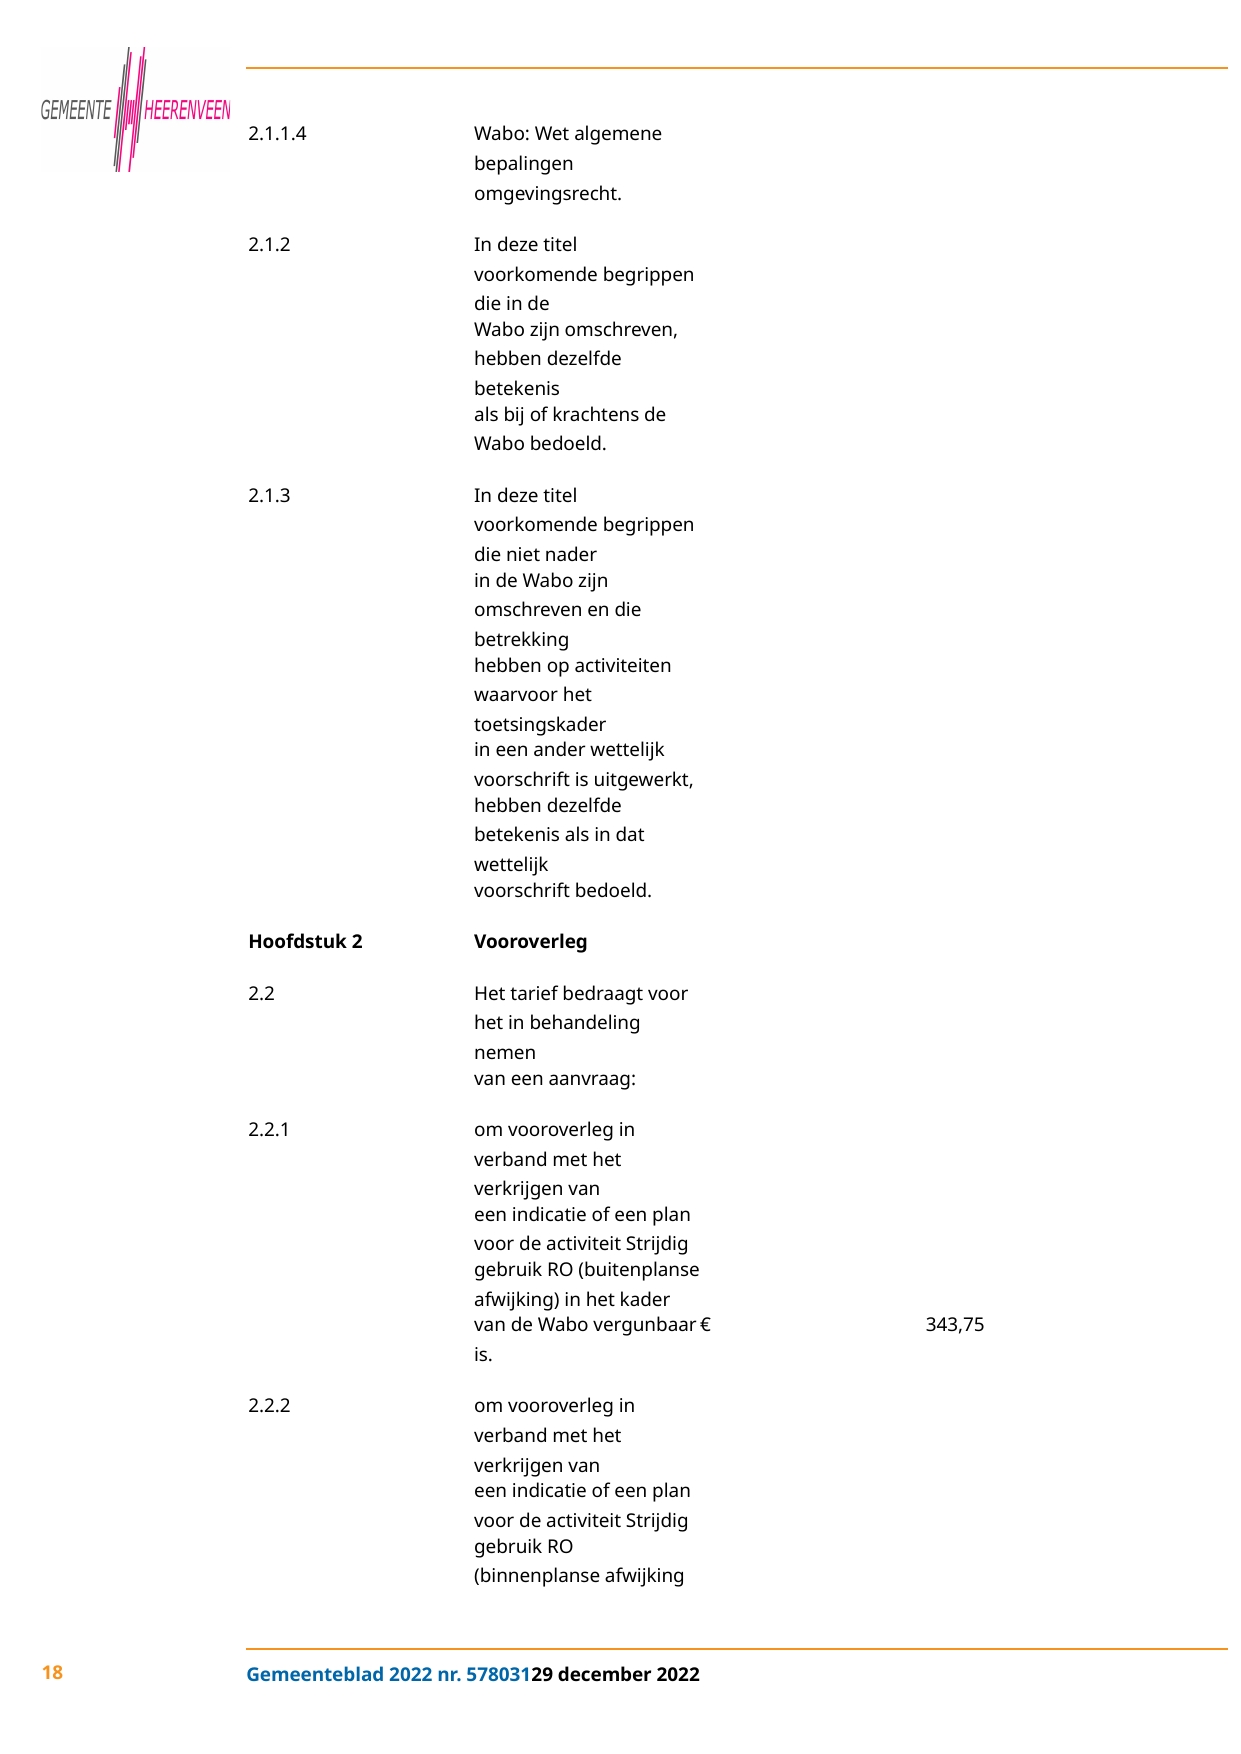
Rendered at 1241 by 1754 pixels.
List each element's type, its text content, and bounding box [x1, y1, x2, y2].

table_cell [700, 954, 926, 980]
table_cell [700, 456, 926, 482]
table_cell [700, 928, 926, 954]
table_cell 2.2 [248, 980, 474, 1065]
table_cell [700, 1393, 926, 1478]
table_cell [248, 1367, 474, 1393]
table_cell [926, 121, 1152, 205]
table_cell om vooroverleg in verband met het verkrijgen van [474, 1116, 700, 1201]
table_cell [926, 1367, 1152, 1393]
table_cell [926, 1533, 1152, 1588]
table_cell Wabo zijn omschreven, hebben dezelfde betekenis [474, 316, 700, 401]
table_cell 2.1.2 [248, 231, 474, 316]
table_cell 2.2.1 [248, 1116, 474, 1201]
table_cell [248, 567, 474, 652]
table_cell [700, 1065, 926, 1090]
table_cell [700, 401, 926, 456]
table_cell [248, 903, 474, 928]
table_cell [926, 1116, 1152, 1201]
table_cell [926, 903, 1152, 928]
table_cell [248, 1201, 474, 1256]
table_cell [700, 903, 926, 928]
table_cell [248, 1478, 474, 1533]
table_cell van de Wabo vergunbaar is. [474, 1312, 700, 1367]
table_cell [248, 456, 474, 482]
table_cell [700, 1533, 926, 1588]
table_cell [474, 205, 700, 231]
table_cell [700, 205, 926, 231]
table_cell [926, 980, 1152, 1065]
table_cell [926, 316, 1152, 401]
table_cell [700, 316, 926, 401]
table_cell [248, 1256, 474, 1312]
table_cell [926, 1065, 1152, 1090]
table_cell [926, 1393, 1152, 1478]
table_cell [700, 1367, 926, 1393]
table_cell om vooroverleg in verband met het verkrijgen van [474, 1393, 700, 1478]
table_cell [700, 567, 926, 652]
table_cell [248, 737, 474, 792]
table_cell [474, 456, 700, 482]
table_cell [926, 652, 1152, 737]
table_cell [926, 1478, 1152, 1533]
table_cell [248, 1090, 474, 1116]
table_cell 2.1.1.4 [248, 121, 474, 205]
table_cell hebben op activiteiten waarvoor het toetsingskader [474, 652, 700, 737]
table_cell Wabo: Wet algemene bepalingen omgevingsrecht. [474, 121, 700, 205]
table_cell [248, 954, 474, 980]
table_cell [926, 792, 1152, 877]
table_cell [700, 95, 926, 121]
table_cell als bij of krachtens de Wabo bedoeld. [474, 401, 700, 456]
table_cell Het tarief bedraagt voor het in behandeling nemen [474, 980, 700, 1065]
table_cell [248, 1312, 474, 1367]
table_cell [926, 928, 1152, 954]
picture [41, 47, 231, 172]
table_cell [926, 401, 1152, 456]
table_cell een indicatie of een plan voor de activiteit Strijdig [474, 1201, 700, 1256]
table_cell 2.2.2 [248, 1393, 474, 1478]
table_cell [700, 792, 926, 877]
table_cell in de Wabo zijn omschreven en die betrekking [474, 567, 700, 652]
table_cell € [700, 1312, 926, 1367]
table_cell gebruik RO (binnenplanse afwijking [474, 1533, 700, 1588]
table_cell [926, 1201, 1152, 1256]
table_cell In deze titel voorkomende begrippen die niet nader [474, 482, 700, 567]
table_cell [700, 121, 926, 205]
table_cell [248, 1065, 474, 1090]
table_cell Vooroverleg [474, 928, 700, 954]
table_cell [926, 877, 1152, 903]
table_cell [926, 95, 1152, 121]
table_cell [700, 737, 926, 792]
table_cell [926, 456, 1152, 482]
table_cell [700, 1201, 926, 1256]
table_cell [926, 482, 1152, 567]
table_cell [700, 1256, 926, 1312]
table_cell van een aanvraag: [474, 1065, 700, 1090]
table_cell [700, 877, 926, 903]
table_cell [700, 980, 926, 1065]
table_cell [248, 877, 474, 903]
table_cell in een ander wettelijk voorschrift is uitgewerkt, [474, 737, 700, 792]
table_cell [474, 1090, 700, 1116]
table_cell In deze titel voorkomende begrippen die in de [474, 231, 700, 316]
table_cell [248, 1533, 474, 1588]
table_cell Hoofdstuk 2 [248, 928, 474, 954]
table_cell [926, 205, 1152, 231]
table_cell [248, 95, 474, 121]
table_cell [474, 95, 700, 121]
table_cell [248, 401, 474, 456]
table_cell [700, 231, 926, 316]
table_cell een indicatie of een plan voor de activiteit Strijdig [474, 1478, 700, 1533]
table_cell gebruik RO (buitenplanse afwijking) in het kader [474, 1256, 700, 1312]
table_cell [926, 954, 1152, 980]
table_cell hebben dezelfde betekenis als in dat wettelijk [474, 792, 700, 877]
table_cell [700, 482, 926, 567]
table_cell 2.1.3 [248, 482, 474, 567]
table_cell [926, 737, 1152, 792]
table_cell [700, 1090, 926, 1116]
table_cell 343,75 [926, 1312, 1152, 1367]
table_cell voorschrift bedoeld. [474, 877, 700, 903]
table_cell [926, 1090, 1152, 1116]
table_cell [474, 954, 700, 980]
table_cell [926, 567, 1152, 652]
table_cell [700, 652, 926, 737]
table_cell [248, 652, 474, 737]
table_cell [474, 1367, 700, 1393]
table_cell [700, 1478, 926, 1533]
table_cell [926, 231, 1152, 316]
table_cell [248, 205, 474, 231]
table_cell [248, 316, 474, 401]
table_cell [248, 792, 474, 877]
table_cell [926, 1256, 1152, 1312]
table_cell [474, 903, 700, 928]
table_cell [700, 1116, 926, 1201]
